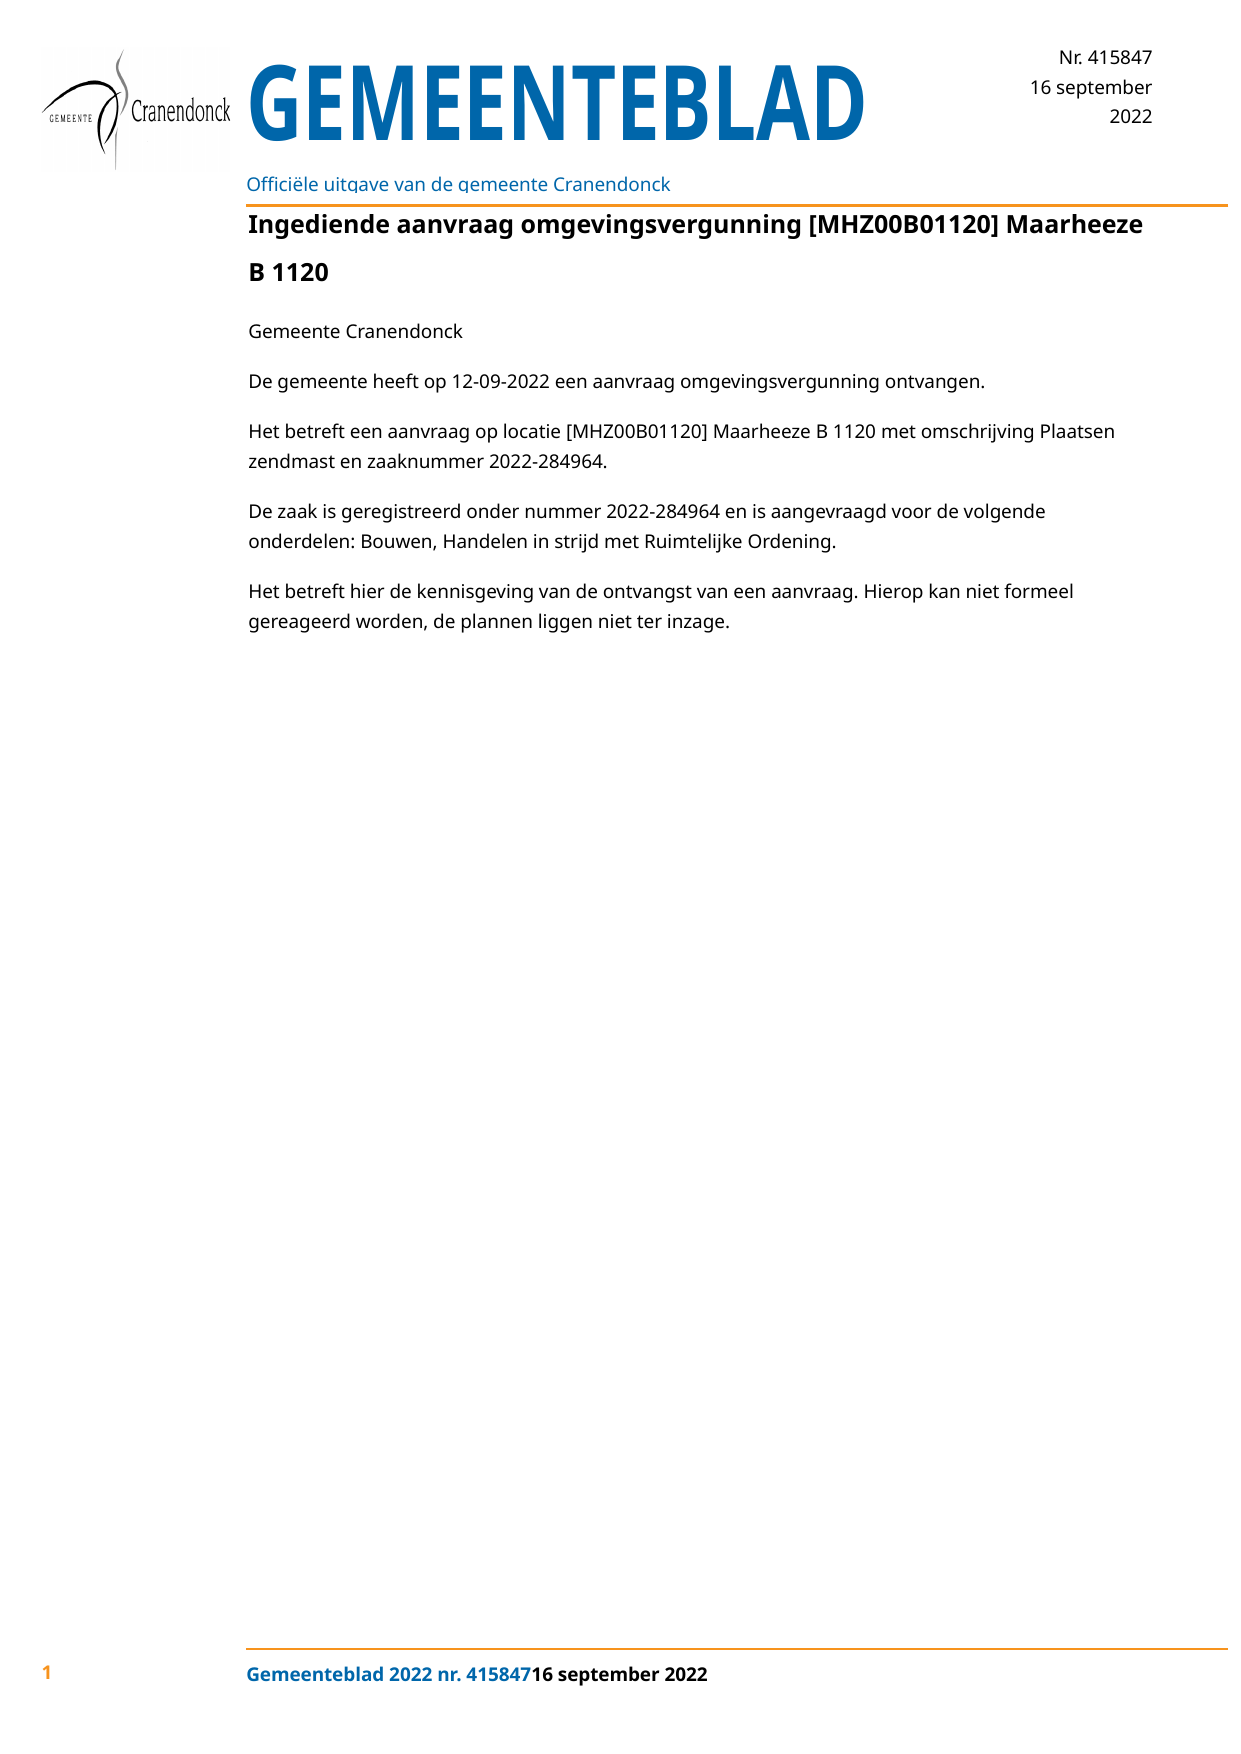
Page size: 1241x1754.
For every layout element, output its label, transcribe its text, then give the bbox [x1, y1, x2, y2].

text Het betreft een aanvraag op locatie [MHZ00B01120] Maarheeze B 1120 met omschrijving Plaatsen zendmast en zaaknummer 2022-284964. [248, 419, 1152, 474]
text Het betreft hier de kennisgeving van de ontvangst van een aanvraag. Hierop kan niet formeel gereageerd worden, de plannen liggen niet ter inzage. [248, 579, 1152, 634]
text Ingediende aanvraag omgevingsvergunning [MHZ00B01120] Maarheeze B 1120 [248, 207, 1152, 288]
text De gemeente heeft op 12-09-2022 een aanvraag omgevingsvergunning ontvangen. [248, 368, 1152, 394]
picture [41, 47, 231, 172]
text Gemeente Cranendonck [248, 318, 1152, 344]
text De zaak is geregistreerd onder nummer 2022-284964 en is aangevraagd voor de volgende onderdelen: Bouwen, Handelen in strijd met Ruimtelijke Ordening. [248, 499, 1152, 554]
